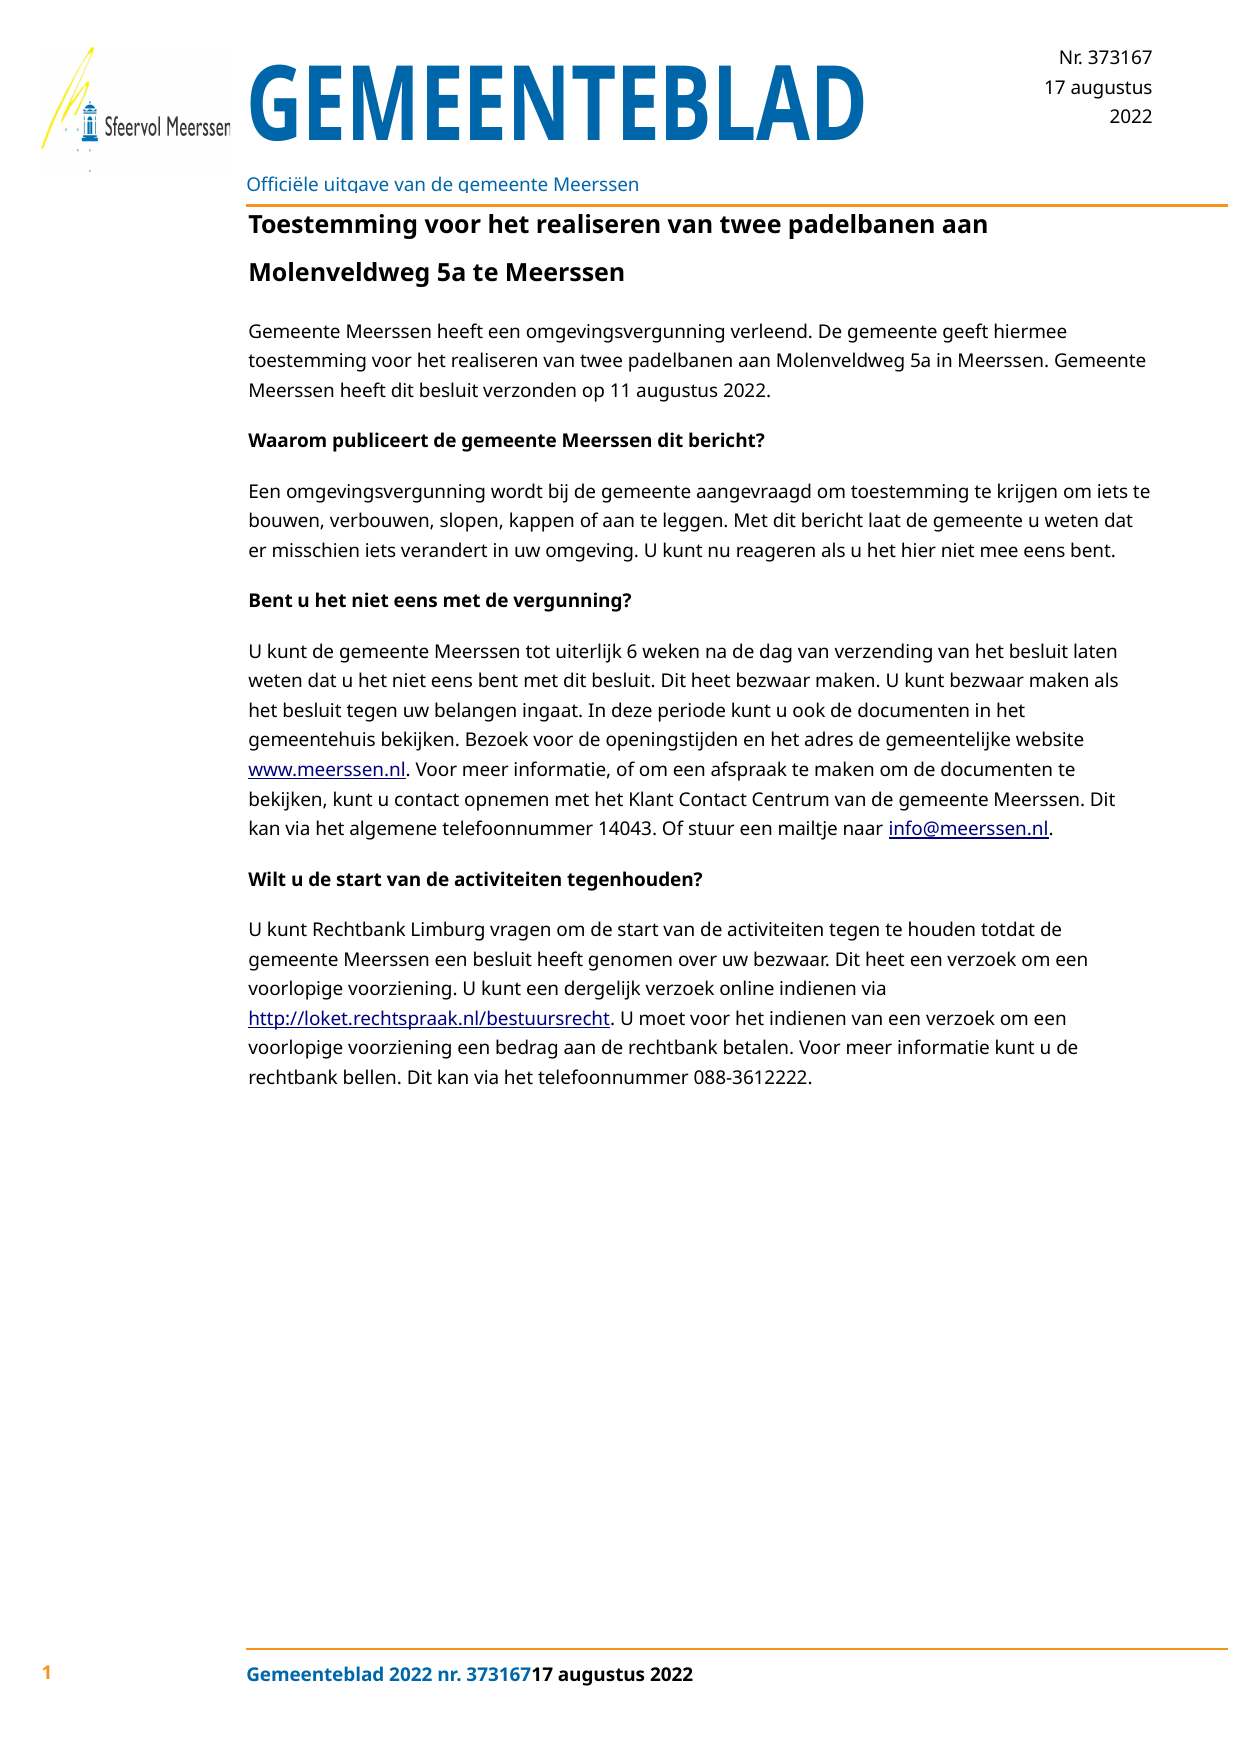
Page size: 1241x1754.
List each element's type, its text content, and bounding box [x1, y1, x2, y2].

text Wilt u de start van de activiteiten tegenhouden? [248, 866, 1152, 892]
text Waarom publiceert de gemeente Meerssen dit bericht? [248, 427, 1152, 453]
text Gemeente Meerssen heeft een omgevingsvergunning verleend. De gemeente geeft hiermee toestemming voor het realiseren van twee padelbanen aan Molenveldweg 5a in Meerssen. Gemeente Meerssen heeft dit besluit verzonden op 11 augustus 2022. [248, 318, 1152, 403]
text U kunt Rechtbank Limburg vragen om de start van de activiteiten tegen te houden totdat de gemeente Meerssen een besluit heeft genomen over uw bezwaar. Dit heet een verzoek om een voorlopige voorziening. U kunt een dergelijk verzoek online indienen via http://loket.rechtspraak.nl/bestuursrecht. U moet voor het indienen van een verzoek om een voorlopige voorziening een bedrag aan de rechtbank betalen. Voor meer informatie kunt u de rechtbank bellen. Dit kan via het telefoonnummer 088-3612222. [248, 916, 1152, 1090]
text Een omgevingsvergunning wordt bij de gemeente aangevraagd om toestemming te krijgen om iets te bouwen, verbouwen, slopen, kappen of aan te leggen. Met dit bericht laat de gemeente u weten dat er misschien iets verandert in uw omgeving. U kunt nu reageren als u het hier niet mee eens bent. [248, 478, 1152, 563]
text U kunt de gemeente Meerssen tot uiterlijk 6 weken na de dag van verzending van het besluit laten weten dat u het niet eens bent met dit besluit. Dit heet bezwaar maken. U kunt bezwaar maken als het besluit tegen uw belangen ingaat. In deze periode kunt u ook de documenten in het gemeentehuis bekijken. Bezoek voor de openingstijden en het adres de gemeentelijke website www.meerssen.nl. Voor meer informatie, of om een afspraak te maken om de documenten te bekijken, kunt u contact opnemen met het Klant Contact Centrum van de gemeente Meerssen. Dit kan via het algemene telefoonnummer 14043. Of stuur een mailtje naar info@meerssen.nl. [248, 638, 1152, 841]
picture [41, 47, 231, 172]
text Bent u het niet eens met de vergunning? [248, 587, 1152, 613]
text Toestemming voor het realiseren van twee padelbanen aan Molenveldweg 5a te Meerssen [248, 207, 1152, 288]
